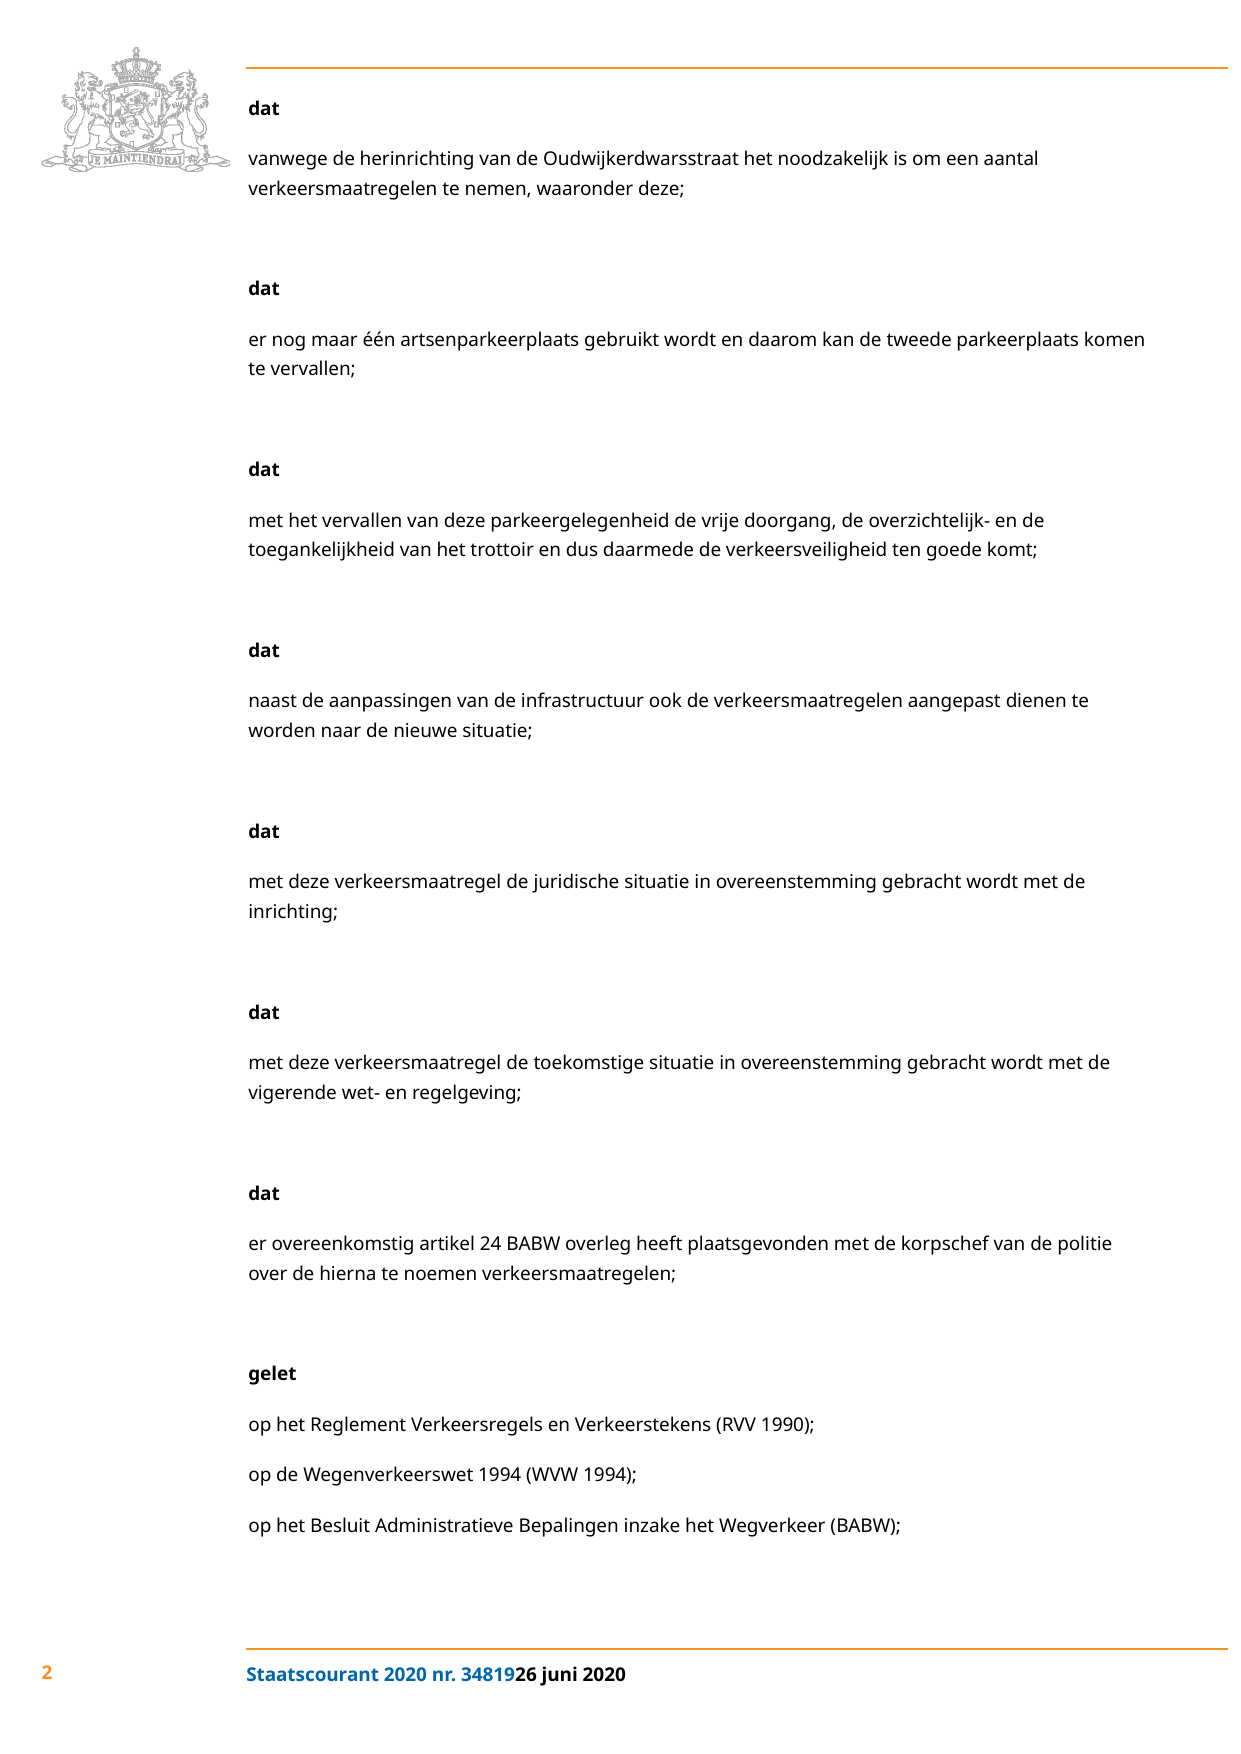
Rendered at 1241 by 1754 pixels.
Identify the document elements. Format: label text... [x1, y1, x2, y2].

text dat [248, 95, 1152, 121]
text naast de aanpassingen van de infrastructuur ook de verkeersmaatregelen aangepast dienen te worden naar de nieuwe situatie; [248, 688, 1152, 743]
text op het Reglement Verkeersregels en Verkeerstekens (RVV 1990); [248, 1411, 1152, 1437]
text met het vervallen van deze parkeergelegenheid de vrije doorgang, de overzichtelijk- en de toegankelijkheid van het trottoir en dus daarmede de verkeersveiligheid ten goede komt; [248, 507, 1152, 562]
text er nog maar één artsenparkeerplaats gebruikt wordt en daarom kan de tweede parkeerplaats komen te vervallen; [248, 326, 1152, 381]
text op het Besluit Administratieve Bepalingen inzake het Wegverkeer (BABW); [248, 1512, 1152, 1538]
text dat [248, 276, 1152, 301]
text met deze verkeersmaatregel de juridische situatie in overeenstemming gebracht wordt met de inrichting; [248, 868, 1152, 924]
text op de Wegenverkeerswet 1994 (WVW 1994); [248, 1461, 1152, 1487]
text gelet [248, 1361, 1152, 1386]
picture [41, 47, 231, 172]
text er overeenkomstig artikel 24 BABW overleg heeft plaatsgevonden met de korpschef van de politie over de hierna te noemen verkeersmaatregelen; [248, 1230, 1152, 1286]
text dat [248, 818, 1152, 844]
text dat [248, 456, 1152, 482]
text met deze verkeersmaatregel de toekomstige situatie in overeenstemming gebracht wordt met de vigerende wet- en regelgeving; [248, 1049, 1152, 1105]
text dat [248, 999, 1152, 1025]
text dat [248, 1180, 1152, 1206]
text vanwege de herinrichting van de Oudwijkerdwarsstraat het noodzakelijk is om een aantal verkeersmaatregelen te nemen, waaronder deze; [248, 145, 1152, 201]
text dat [248, 637, 1152, 663]
